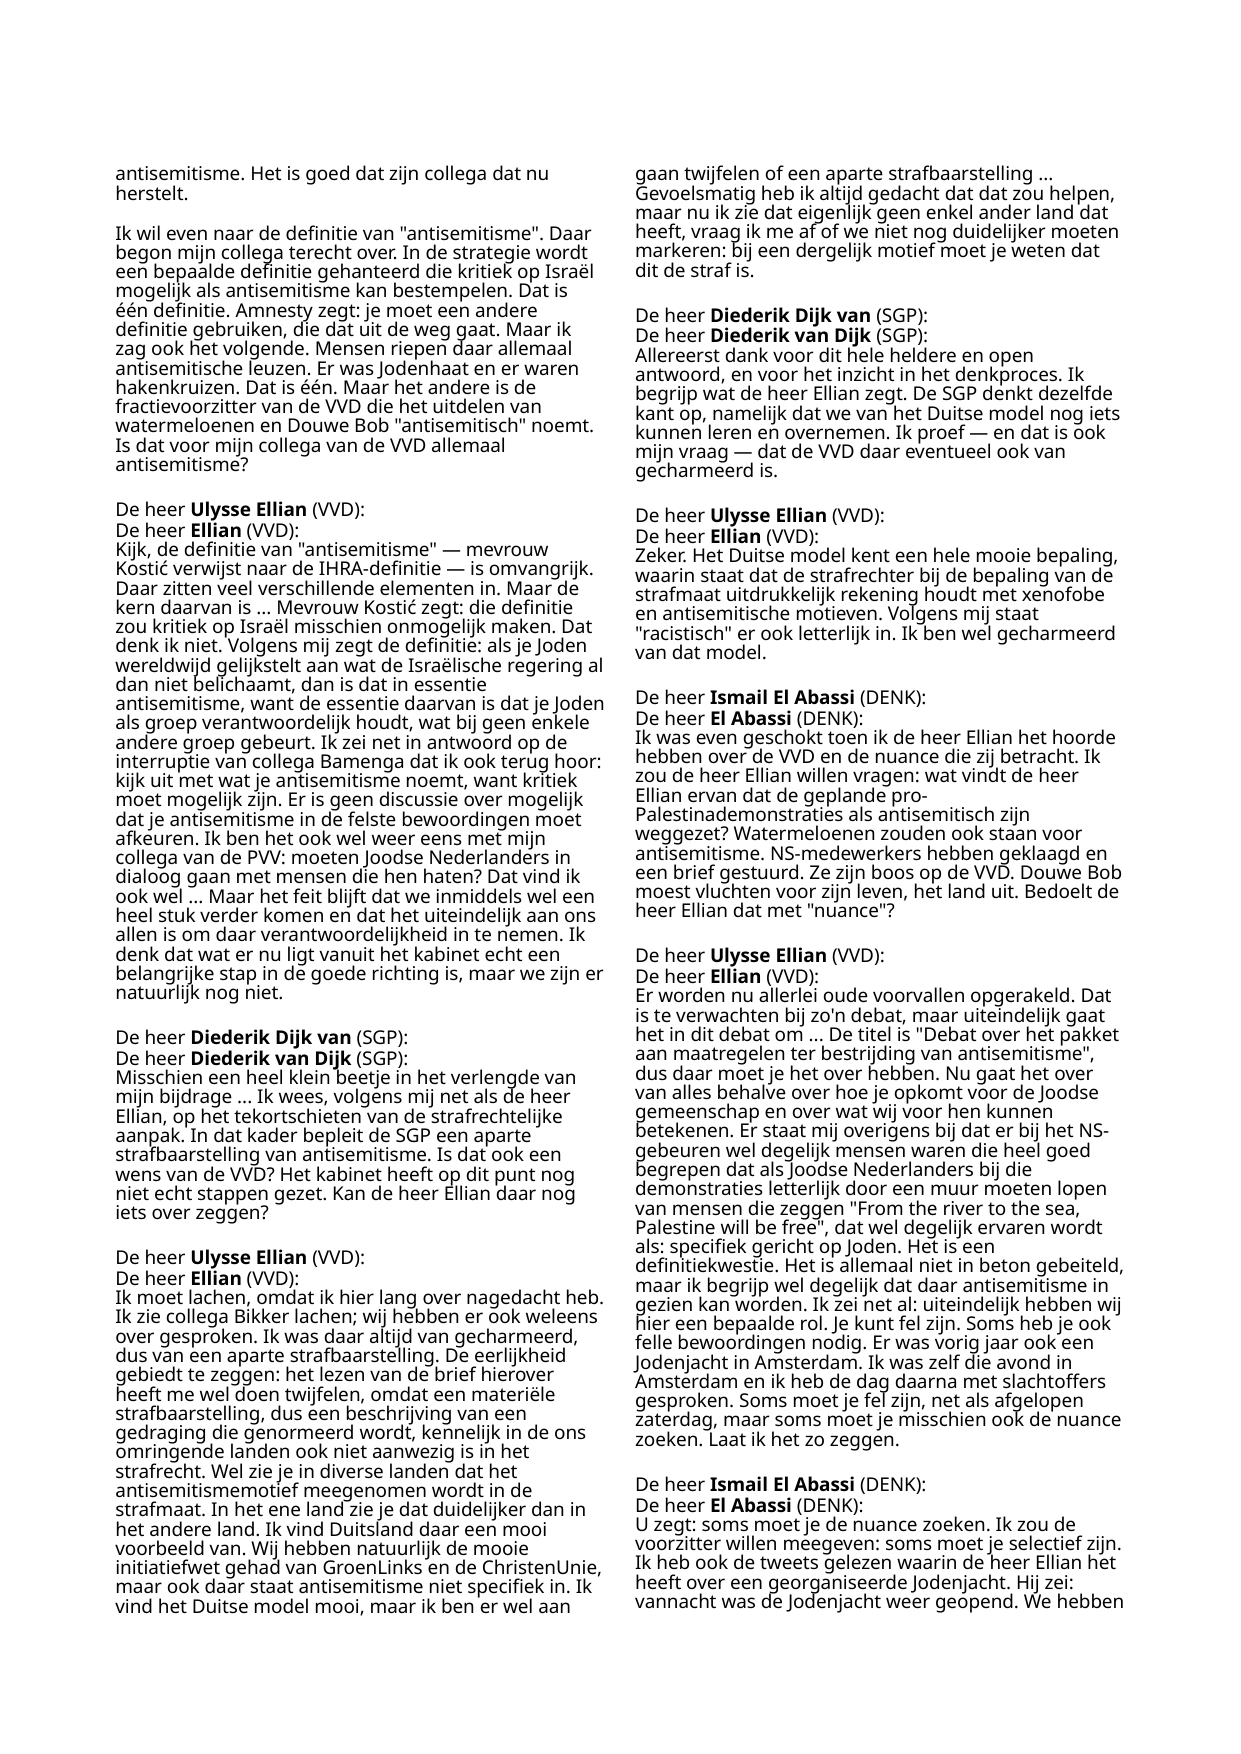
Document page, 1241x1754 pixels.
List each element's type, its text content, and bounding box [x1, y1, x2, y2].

text Ik wil even naar de definitie van "antisemitisme". Daar begon mijn collega terecht over. In de strategie wordt een bepaalde definitie gehanteerd die kritiek op Israël mogelijk als antisemitisme kan bestempelen. Dat is één definitie. Amnesty zegt: je moet een andere definitie gebruiken, die dat uit de weg gaat. Maar ik zag ook het volgende. Mensen riepen daar allemaal antisemitische leuzen. Er was Jodenhaat en er waren hakenkruizen. Dat is één. Maar het andere is de fractievoorzitter van de VVD die het uitdelen van watermeloenen en Douwe Bob "antisemitisch" noemt. Is dat voor mijn collega van de VVD allemaal antisemitisme? [115, 224, 605, 475]
text Allereerst dank voor dit hele heldere en open antwoord, en voor het inzicht in het denkproces. Ik begrijp wat de heer Ellian zegt. De SGP denkt dezelfde kant op, namelijk dat we van het Duitse model nog iets kunnen leren en overnemen. Ik proef — en dat is ook mijn vraag — dat de VVD daar eventueel ook van gecharmeerd is. [635, 347, 1125, 482]
text antisemitisme. Het is goed dat zijn collega dat nu herstelt. [115, 165, 605, 204]
text De heer Ulysse Ellian (VVD): [115, 1244, 605, 1270]
text De heer Diederik van Dijk (SGP): [635, 327, 1125, 347]
text Ik was even geschokt toen ik de heer Ellian het hoorde hebben over de VVD en de nuance die zij betracht. Ik zou de heer Ellian willen vragen: wat vindt de heer Ellian ervan dat de geplande pro-Palestinademonstraties als antisemitisch zijn weggezet? Watermeloenen zouden ook staan voor antisemitisme. NS-medewerkers hebben geklaagd en een brief gestuurd. Ze zijn boos op de VVD. Douwe Bob moest vluchten voor zijn leven, het land uit. Bedoelt de heer Ellian dat met "nuance"? [635, 729, 1125, 922]
text Er worden nu allerlei oude voorvallen opgerakeld. Dat is te verwachten bij zo'n debat, maar uiteindelijk gaat het in dit debat om ... De titel is "Debat over het pakket aan maatregelen ter bestrijding van antisemitisme", dus daar moet je het over hebben. Nu gaat het over van alles behalve over hoe je opkomt voor de Joodse gemeenschap en over wat wij voor hen kunnen betekenen. Er staat mij overigens bij dat er bij het NS-gebeuren wel degelijk mensen waren die heel goed begrepen dat als Joodse Nederlanders bij die demonstraties letterlijk door een muur moeten lopen van mensen die zeggen "From the river to the sea, Palestine will be free", dat wel degelijk ervaren wordt als: specifiek gericht op Joden. Het is een definitiekwestie. Het is allemaal niet in beton gebeiteld, maar ik begrijp wel degelijk dat daar antisemitisme in gezien kan worden. Ik zei net al: uiteindelijk hebben wij hier een bepaalde rol. Je kunt fel zijn. Soms heb je ook felle bewoordingen nodig. Er was vorig jaar ook een Jodenjacht in Amsterdam. Ik was zelf die avond in Amsterdam en ik heb de dag daarna met slachtoffers gesproken. Soms moet je fel zijn, net als afgelopen zaterdag, maar soms moet je misschien ook de nuance zoeken. Laat ik het zo zeggen. [635, 987, 1125, 1450]
text Zeker. Het Duitse model kent een hele mooie bepaling, waarin staat dat de strafrechter bij de bepaling van de strafmaat uitdrukkelijk rekening houdt met xenofobe en antisemitische motieven. Volgens mij staat "racistisch" er ook letterlijk in. Ik ben wel gecharmeerd van dat model. [635, 547, 1125, 663]
text De heer Ulysse Ellian (VVD): [115, 496, 605, 522]
text gaan twijfelen of een aparte strafbaarstelling ... Gevoelsmatig heb ik altijd gedacht dat dat zou helpen, maar nu ik zie dat eigenlijk geen enkel ander land dat heeft, vraag ik me af of we niet nog duidelijker moeten markeren: bij een dergelijk motief moet je weten dat dit de straf is. [635, 165, 1125, 281]
text Misschien een heel klein beetje in het verlengde van mijn bijdrage ... Ik wees, volgens mij net als de heer Ellian, op het tekortschieten van de strafrechtelijke aanpak. In dat kader bepleit de SGP een aparte strafbaarstelling van antisemitisme. Is dat ook een wens van de VVD? Het kabinet heeft op dit punt nog niet echt stappen gezet. Kan de heer Ellian daar nog iets over zeggen? [115, 1069, 605, 1223]
text De heer Ellian (VVD): [115, 522, 605, 541]
text Kijk, de definitie van "antisemitisme" — mevrouw Kostić verwijst naar de IHRA-definitie — is omvangrijk. Daar zitten veel verschillende elementen in. Maar de kern daarvan is ... Mevrouw Kostić zegt: die definitie zou kritiek op Israël misschien onmogelijk maken. Dat denk ik niet. Volgens mij zegt de definitie: als je Joden wereldwijd gelijkstelt aan wat de Israëlische regering al dan niet belichaamt, dan is dat in essentie antisemitisme, want de essentie daarvan is dat je Joden als groep verantwoordelijk houdt, wat bij geen enkele andere groep gebeurt. Ik zei net in antwoord op de interruptie van collega Bamenga dat ik ook terug hoor: kijk uit met wat je antisemitisme noemt, want kritiek moet mogelijk zijn. Er is geen discussie over mogelijk dat je antisemitisme in de felste bewoordingen moet afkeuren. Ik ben het ook wel weer eens met mijn collega van de PVV: moeten Joodse Nederlanders in dialoog gaan met mensen die hen haten? Dat vind ik ook wel ... Maar het feit blijft dat we inmiddels wel een heel stuk verder komen en dat het uiteindelijk aan ons allen is om daar verantwoordelijkheid in te nemen. Ik denk dat wat er nu ligt vanuit het kabinet echt een belangrijke stap in de goede richting is, maar we zijn er natuurlijk nog niet. [115, 541, 605, 1003]
text De heer Ellian (VVD): [115, 1270, 605, 1289]
text Ik moet lachen, omdat ik hier lang over nagedacht heb. Ik zie collega Bikker lachen; wij hebben er ook weleens over gesproken. Ik was daar altijd van gecharmeerd, dus van een aparte strafbaarstelling. De eerlijkheid gebiedt te zeggen: het lezen van de brief hierover heeft me wel doen twijfelen, omdat een materiële strafbaarstelling, dus een beschrijving van een gedraging die genormeerd wordt, kennelijk in de ons omringende landen ook niet aanwezig is in het strafrecht. Wel zie je in diverse landen dat het antisemitismemotief meegenomen wordt in de strafmaat. In het ene land zie je dat duidelijker dan in het andere land. Ik vind Duitsland daar een mooi voorbeeld van. Wij hebben natuurlijk de mooie initiatiefwet gehad van GroenLinks en de ChristenUnie, maar ook daar staat antisemitisme niet specifiek in. Ik vind het Duitse model mooi, maar ik ben er wel aan [115, 1289, 605, 1617]
text De heer Ismail El Abassi (DENK): [635, 1471, 1125, 1497]
text De heer El Abassi (DENK): [635, 1497, 1125, 1516]
text De heer Ulysse Ellian (VVD): [635, 942, 1125, 968]
text De heer Diederik Dijk van (SGP): [115, 1024, 605, 1050]
text De heer El Abassi (DENK): [635, 710, 1125, 729]
text De heer Ellian (VVD): [635, 968, 1125, 987]
text De heer Ulysse Ellian (VVD): [635, 502, 1125, 528]
text De heer Diederik Dijk van (SGP): [635, 302, 1125, 327]
text De heer Diederik van Dijk (SGP): [115, 1050, 605, 1069]
text De heer Ellian (VVD): [635, 528, 1125, 547]
text U zegt: soms moet je de nuance zoeken. Ik zou de voorzitter willen meegeven: soms moet je selectief zijn. Ik heb ook de tweets gelezen waarin de heer Ellian het heeft over een georganiseerde Jodenjacht. Hij zei: vannacht was de Jodenjacht weer geopend. We hebben [635, 1516, 1125, 1612]
text De heer Ismail El Abassi (DENK): [635, 684, 1125, 710]
